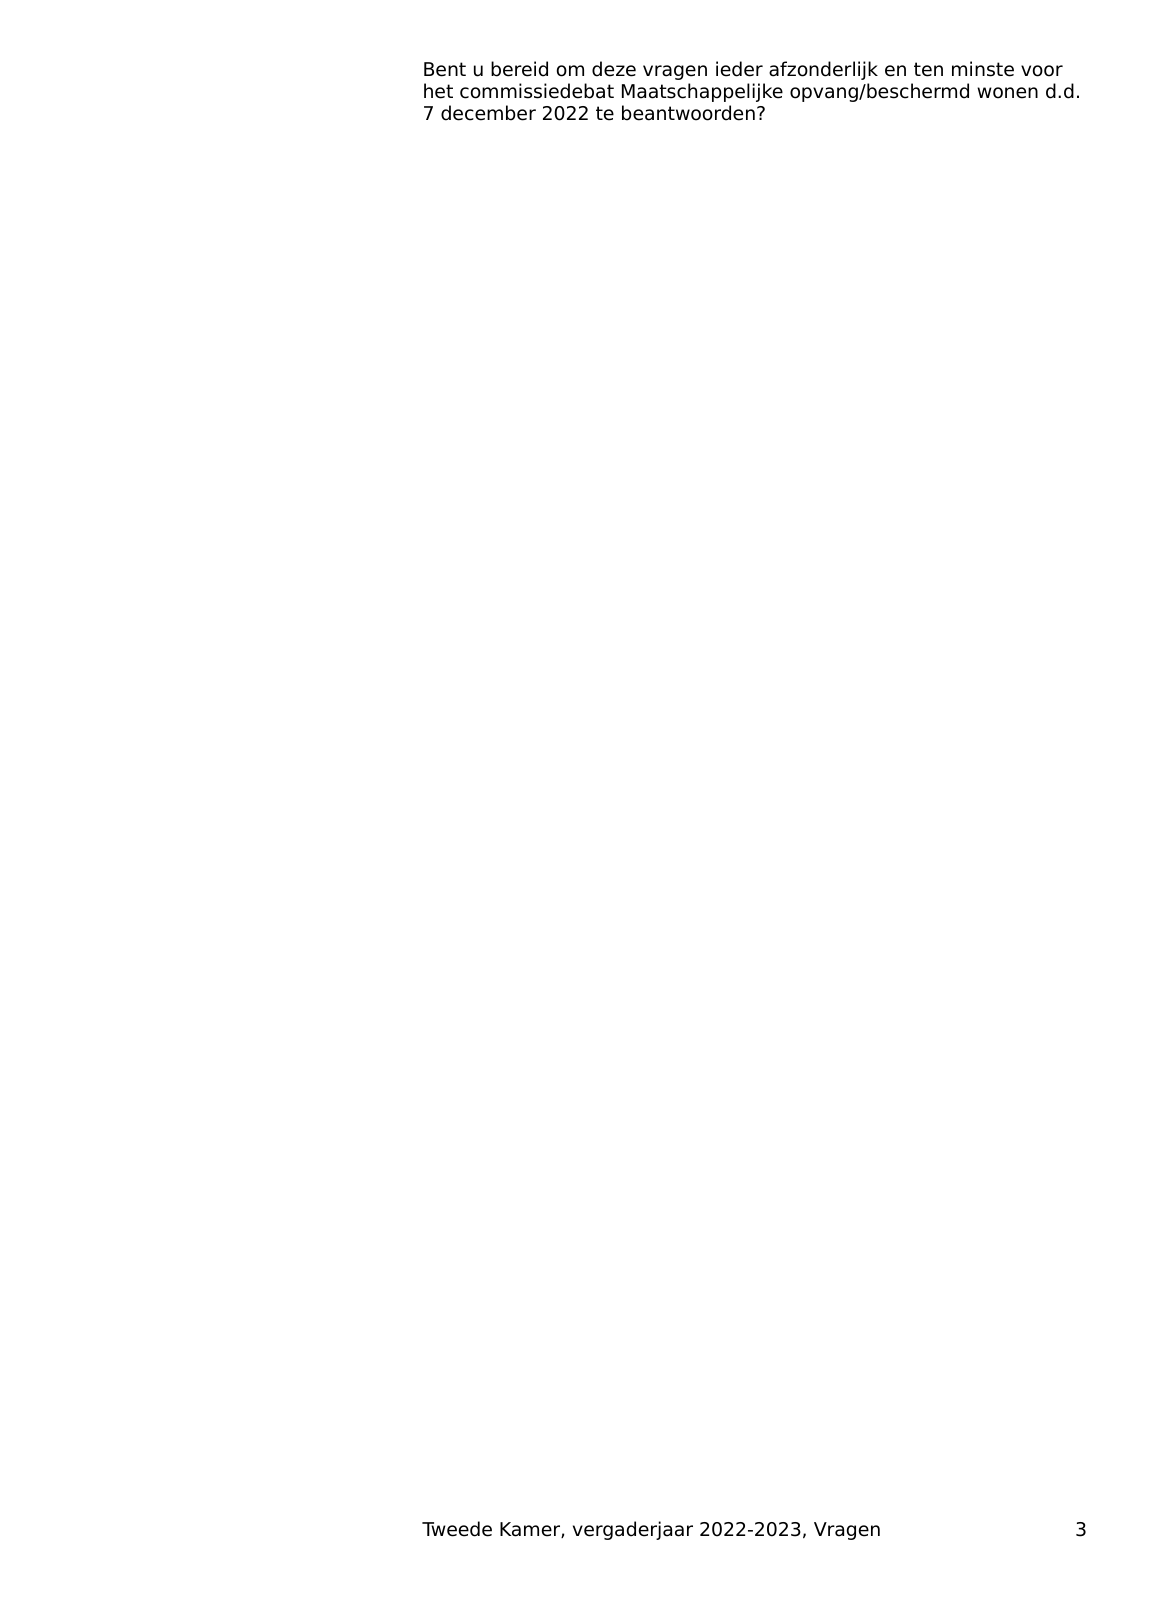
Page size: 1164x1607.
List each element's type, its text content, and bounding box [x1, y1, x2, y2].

text Bent u bereid om deze vragen ieder afzonderlijk en ten minste voor het commissiedebat Maatschappelijke opvang/beschermd wonen d.d. 7 december 2022 te beantwoorden? [422, 59, 1087, 125]
